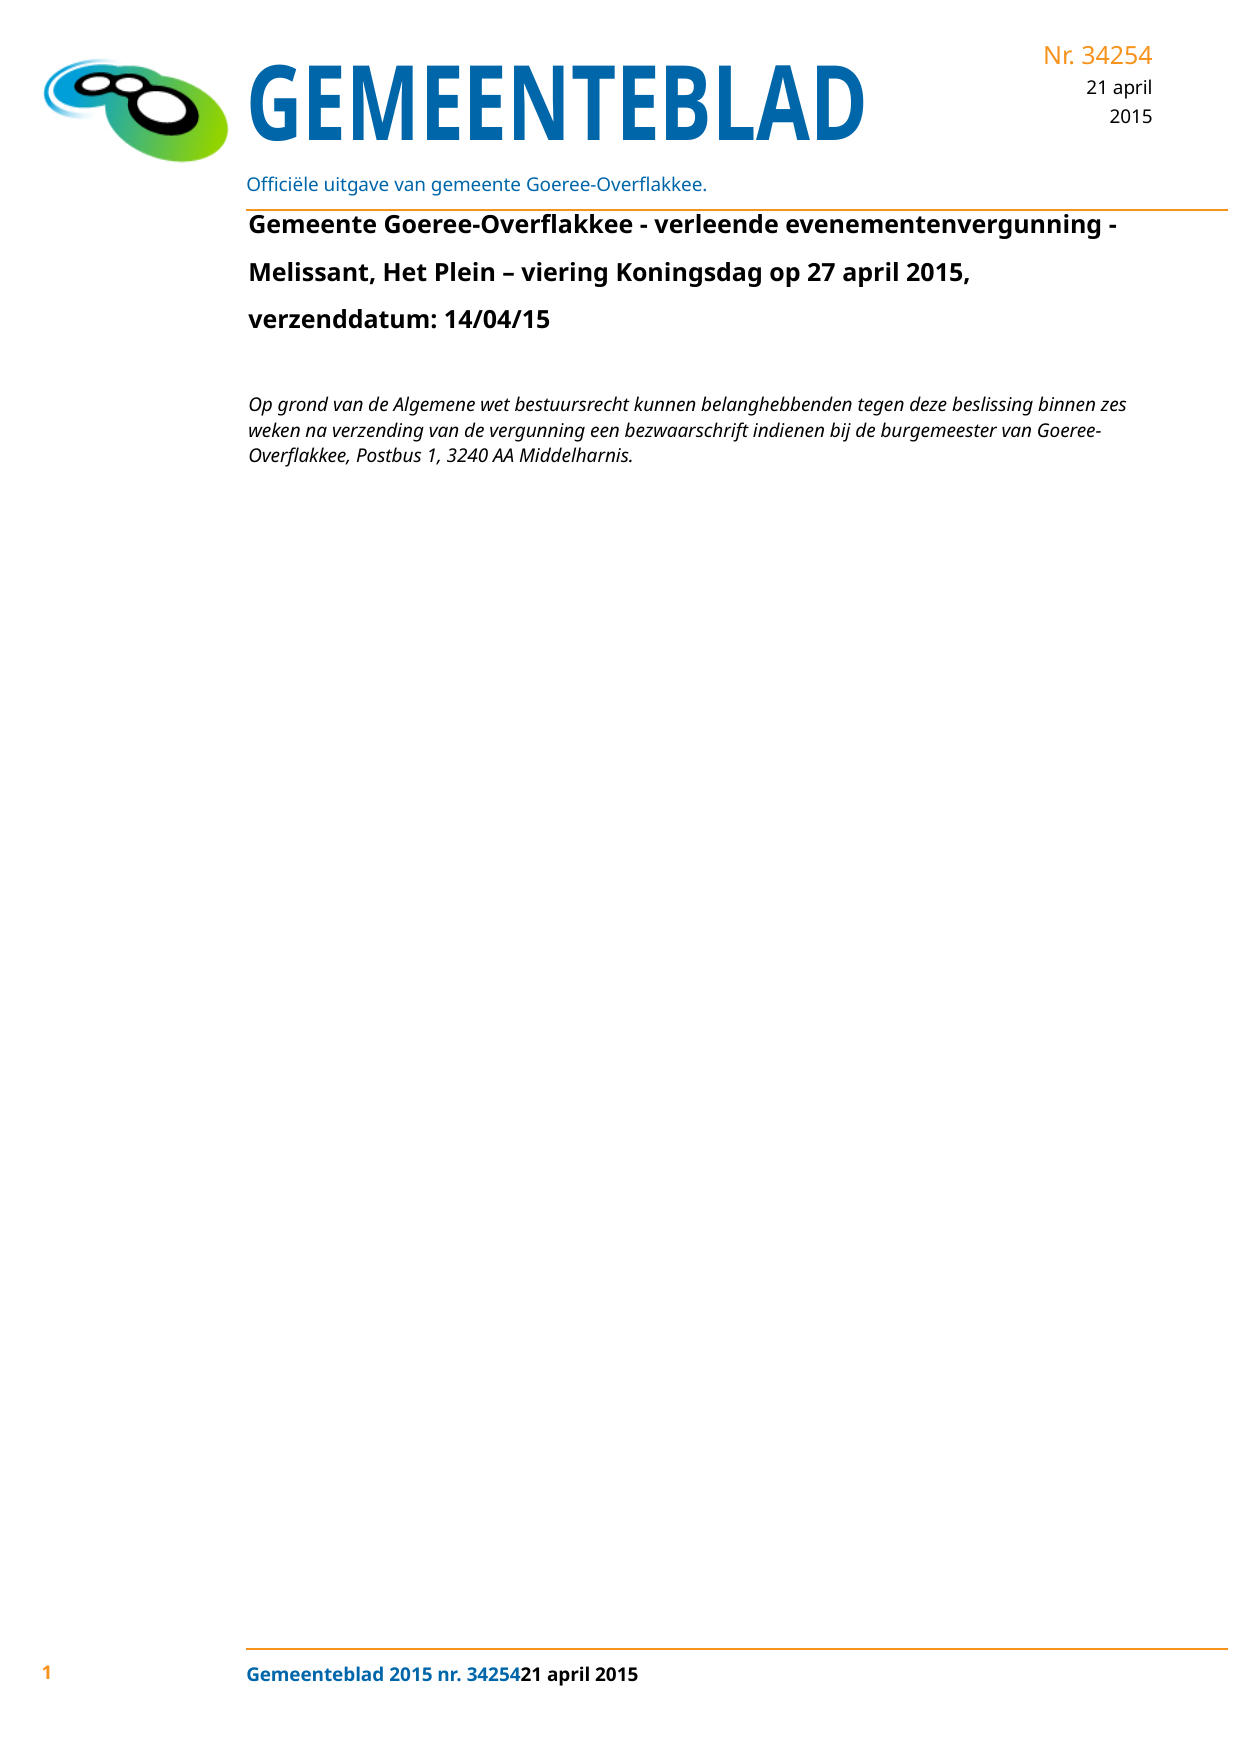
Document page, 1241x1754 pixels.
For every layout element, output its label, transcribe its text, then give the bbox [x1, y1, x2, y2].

text Op grond van de Algemene wet bestuursrecht kunnen belanghebbenden tegen deze beslissing binnen zes weken na verzending van de vergunning een bezwaarschrift indienen bij de burgemeester van Goeree-Overflakkee, Postbus 1, 3240 AA Middelharnis. [248, 391, 1152, 468]
picture [41, 47, 231, 172]
text Gemeente Goeree-Overflakkee - verleende evenementenvergunning - Melissant, Het Plein – viering Koningsdag op 27 april 2015, verzenddatum: 14/04/15 [248, 211, 1152, 336]
